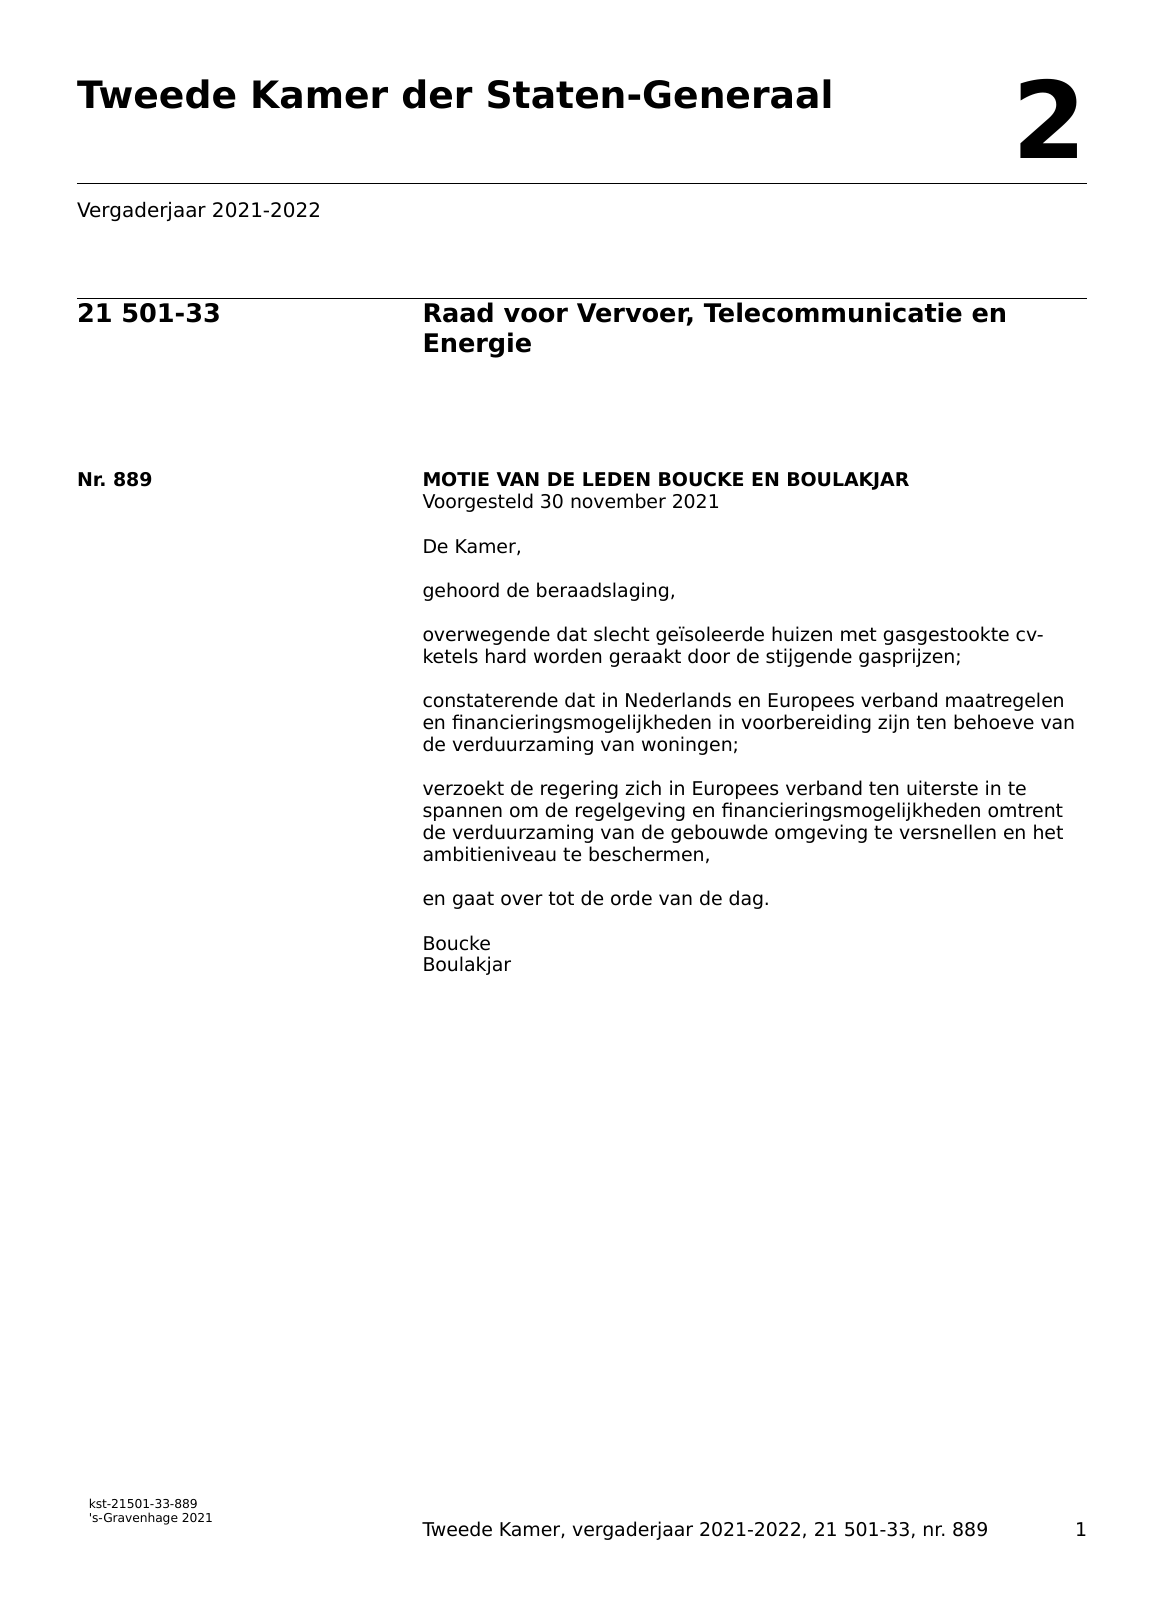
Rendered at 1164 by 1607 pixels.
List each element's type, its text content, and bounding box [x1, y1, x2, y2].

text Voorgesteld 30 november 2021 [422, 491, 1087, 513]
table_header Tweede Kamer der Staten-Generaal [77, 59, 886, 183]
text gehoord de beraadslaging, [422, 580, 1087, 602]
text kst-21501-33-889 [88, 1497, 323, 1511]
text De Kamer, [422, 536, 1087, 557]
table_header 2 [886, 59, 1087, 183]
text 's-Gravenhage 2021 [88, 1511, 323, 1525]
subtitle Nr. 889 MOTIE VAN DE LEDEN BOUCKE EN BOULAKJAR [77, 469, 1087, 491]
subtitle 21 501-33 Raad voor Vervoer, Telecommunicatie en Energie [77, 299, 1087, 358]
text overwegende dat slecht geïsoleerde huizen met gasgestookte cv-ketels hard worden geraakt door de stijgende gasprijzen; [422, 624, 1087, 668]
text Boulakjar [422, 954, 1087, 976]
text Boucke [422, 932, 1087, 954]
table_cell Vergaderjaar 2021-2022 [77, 184, 1087, 298]
text en gaat over tot de orde van de dag. [422, 888, 1087, 910]
text constaterende dat in Nederlands en Europees verband maatregelen en financieringsmogelijkheden in voorbereiding zijn ten behoeve van de verduurzaming van woningen; [422, 690, 1087, 756]
text verzoekt de regering zich in Europees verband ten uiterste in te spannen om de regelgeving en financieringsmogelijkheden omtrent de verduurzaming van de gebouwde omgeving te versnellen en het ambitieniveau te beschermen, [422, 778, 1087, 866]
